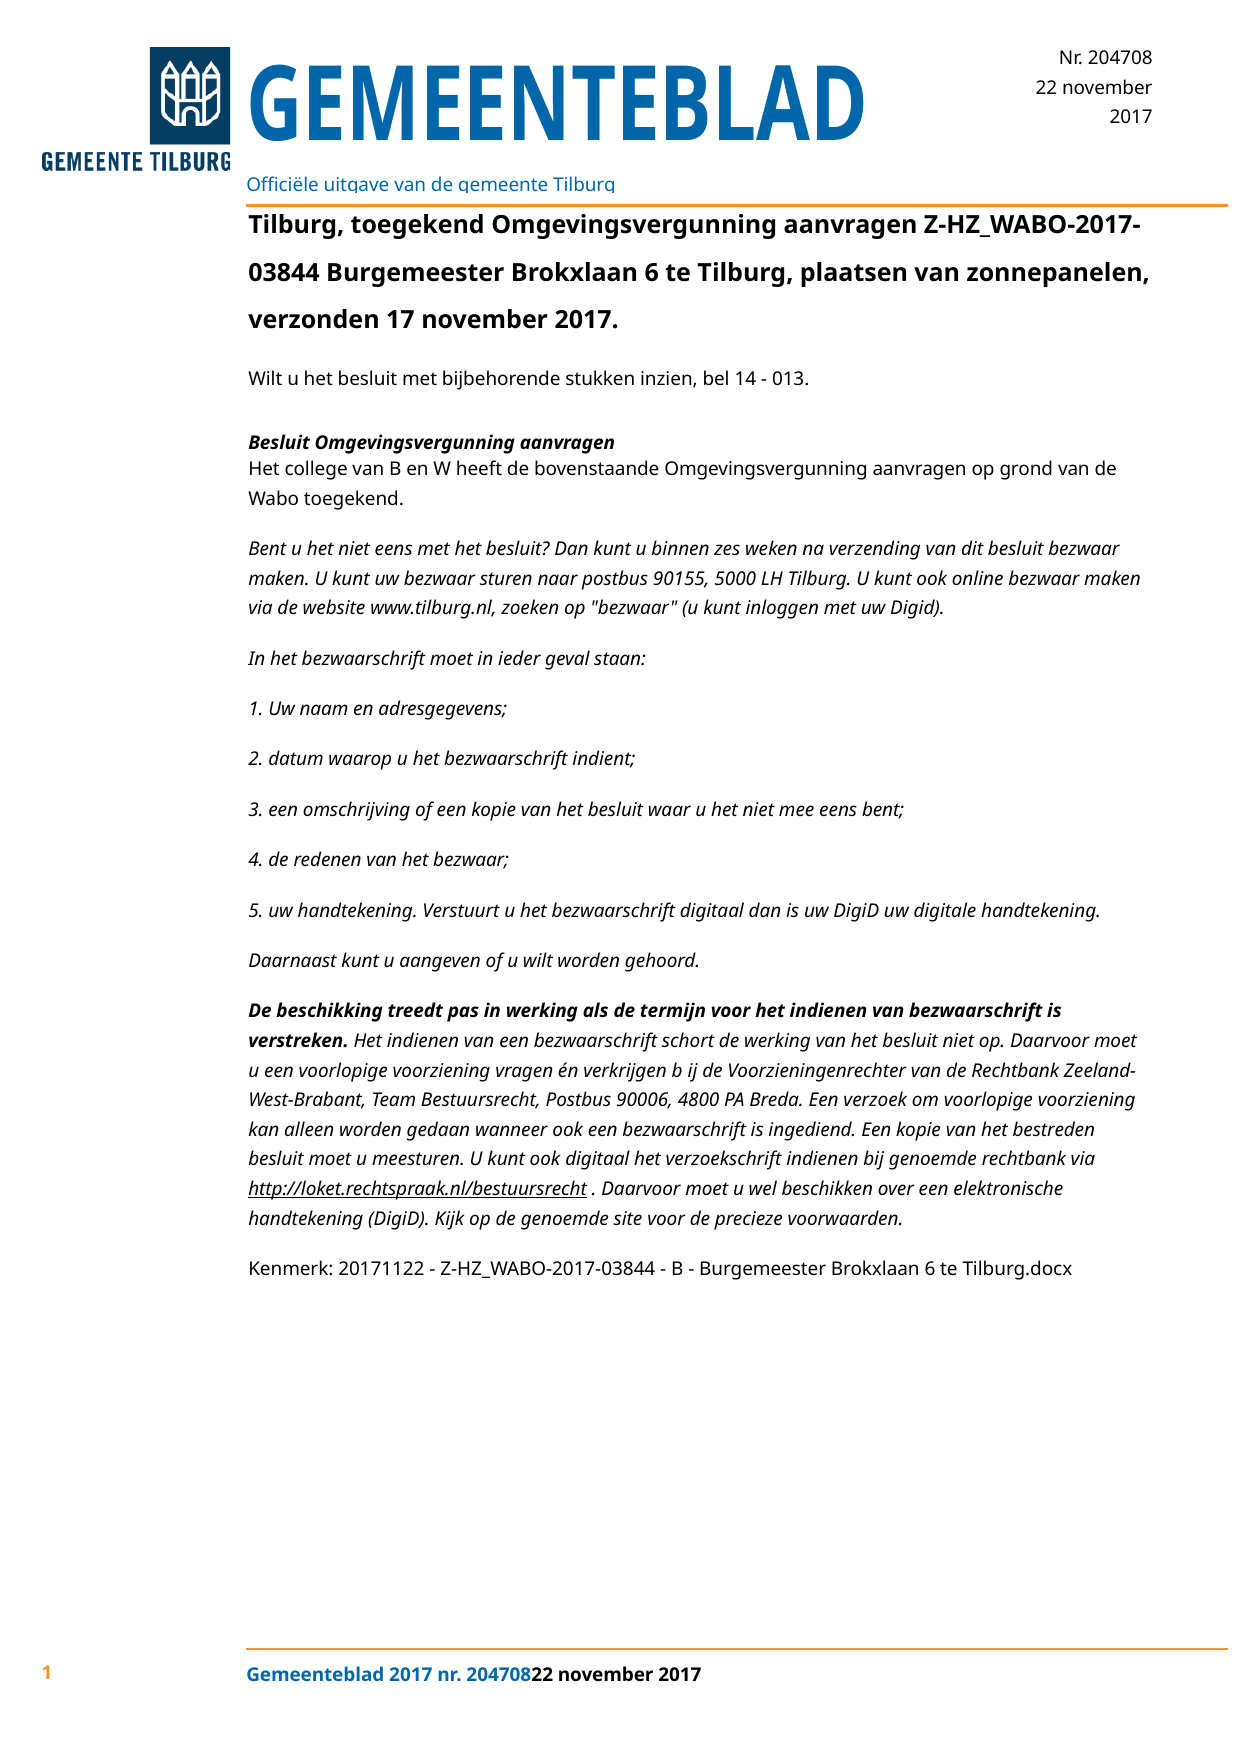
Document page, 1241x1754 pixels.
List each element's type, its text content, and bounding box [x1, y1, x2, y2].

text 1. Uw naam en adresgegevens; [248, 695, 1152, 721]
text Wilt u het besluit met bijbehorende stukken inzien, bel 14 - 013. [248, 366, 1152, 391]
text De beschikking treedt pas in werking als de termijn voor het indienen van bezwaarschrift is verstreken. Het indienen van een bezwaarschrift schort de werking van het besluit niet op. Daarvoor moet u een voorlopige voorziening vragen én verkrijgen b ij de Voorzieningenrechter van de Rechtbank Zeeland-West-Brabant, Team Bestuursrecht, Postbus 90006, 4800 PA Breda. Een verzoek om voorlopige voorziening kan alleen worden gedaan wanneer ook een bezwaarschrift is ingediend. Een kopie van het bestreden besluit moet u meesturen. U kunt ook digitaal het verzoekschrift indienen bij genoemde rechtbank via http://loket.rechtspraak.nl/bestuursrecht . Daarvoor moet u wel beschikken over een elektronische handtekening (DigiD). Kijk op de genoemde site voor de precieze voorwaarden. [248, 998, 1152, 1231]
text Het college van B en W heeft de bovenstaande Omgevingsvergunning aanvragen op grond van de Wabo toegekend. [248, 455, 1152, 511]
picture [41, 47, 231, 172]
text 2. datum waarop u het bezwaarschrift indient; [248, 746, 1152, 771]
text 3. een omschrijving of een kopie van het besluit waar u het niet mee eens bent; [248, 796, 1152, 822]
text Tilburg, toegekend Omgevingsvergunning aanvragen Z-HZ_WABO-2017-03844 Burgemeester Brokxlaan 6 te Tilburg, plaatsen van zonnepanelen, verzonden 17 november 2017. [248, 207, 1152, 336]
text In het bezwaarschrift moet in ieder geval staan: [248, 645, 1152, 671]
text Besluit Omgevingsvergunning aanvragen [248, 429, 1152, 455]
text 5. uw handtekening. Verstuurt u het bezwaarschrift digitaal dan is uw DigiD uw digitale handtekening. [248, 897, 1152, 923]
text 4. de redenen van het bezwaar; [248, 846, 1152, 872]
text Daarnaast kunt u aangeven of u wilt worden gehoord. [248, 947, 1152, 973]
text Bent u het niet eens met het besluit? Dan kunt u binnen zes weken na verzending van dit besluit bezwaar maken. U kunt uw bezwaar sturen naar postbus 90155, 5000 LH Tilburg. U kunt ook online bezwaar maken via de website www.tilburg.nl, zoeken op "bezwaar" (u kunt inloggen met uw Digid). [248, 535, 1152, 620]
text Kenmerk: 20171122 - Z-HZ_WABO-2017-03844 - B - Burgemeester Brokxlaan 6 te Tilburg.docx [248, 1255, 1152, 1281]
